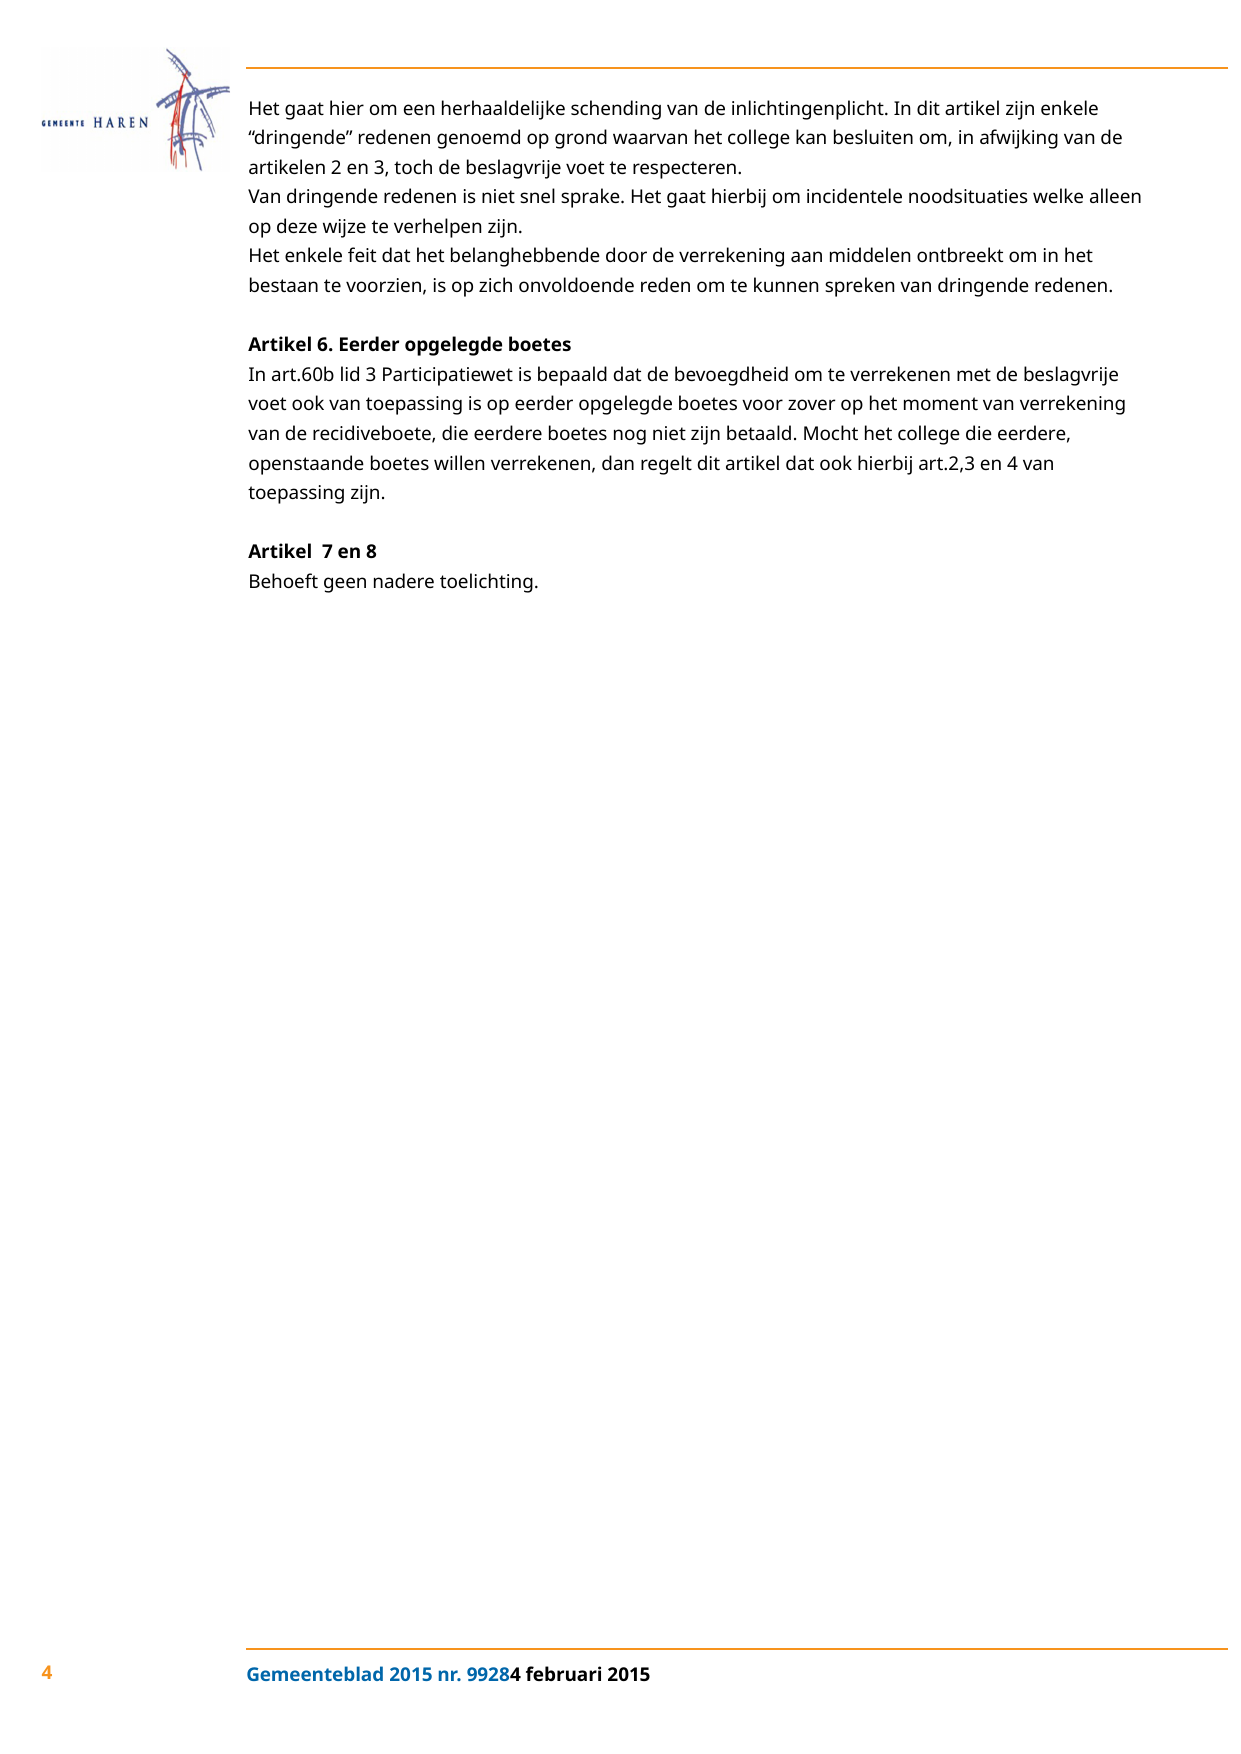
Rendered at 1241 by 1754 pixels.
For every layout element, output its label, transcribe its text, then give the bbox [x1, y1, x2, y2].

text Behoeft geen nadere toelichting. [248, 568, 1152, 594]
text Artikel 6. Eerder opgelegde boetes [248, 331, 1152, 357]
text Artikel 7 en 8 [248, 538, 1152, 564]
text Het gaat hier om een herhaaldelijke schending van de inlichtingenplicht. In dit artikel zijn enkele “dringende” redenen genoemd op grond waarvan het college kan besluiten om, in afwijking van de artikelen 2 en 3, toch de beslagvrije voet te respecteren. [248, 95, 1152, 180]
text Het enkele feit dat het belanghebbende door de verrekening aan middelen ontbreekt om in het bestaan te voorzien, is op zich onvoldoende reden om te kunnen spreken van dringende redenen. [248, 243, 1152, 298]
text Van dringende redenen is niet snel sprake. Het gaat hierbij om incidentele noodsituaties welke alleen op deze wijze te verhelpen zijn. [248, 183, 1152, 239]
picture [41, 47, 231, 172]
text In art.60b lid 3 Participatiewet is bepaald dat de bevoegdheid om te verrekenen met de beslagvrije voet ook van toepassing is op eerder opgelegde boetes voor zover op het moment van verrekening van de recidiveboete, die eerdere boetes nog niet zijn betaald. Mocht het college die eerdere, openstaande boetes willen verrekenen, dan regelt dit artikel dat ook hierbij art.2,3 en 4 van toepassing zijn. [248, 361, 1152, 505]
